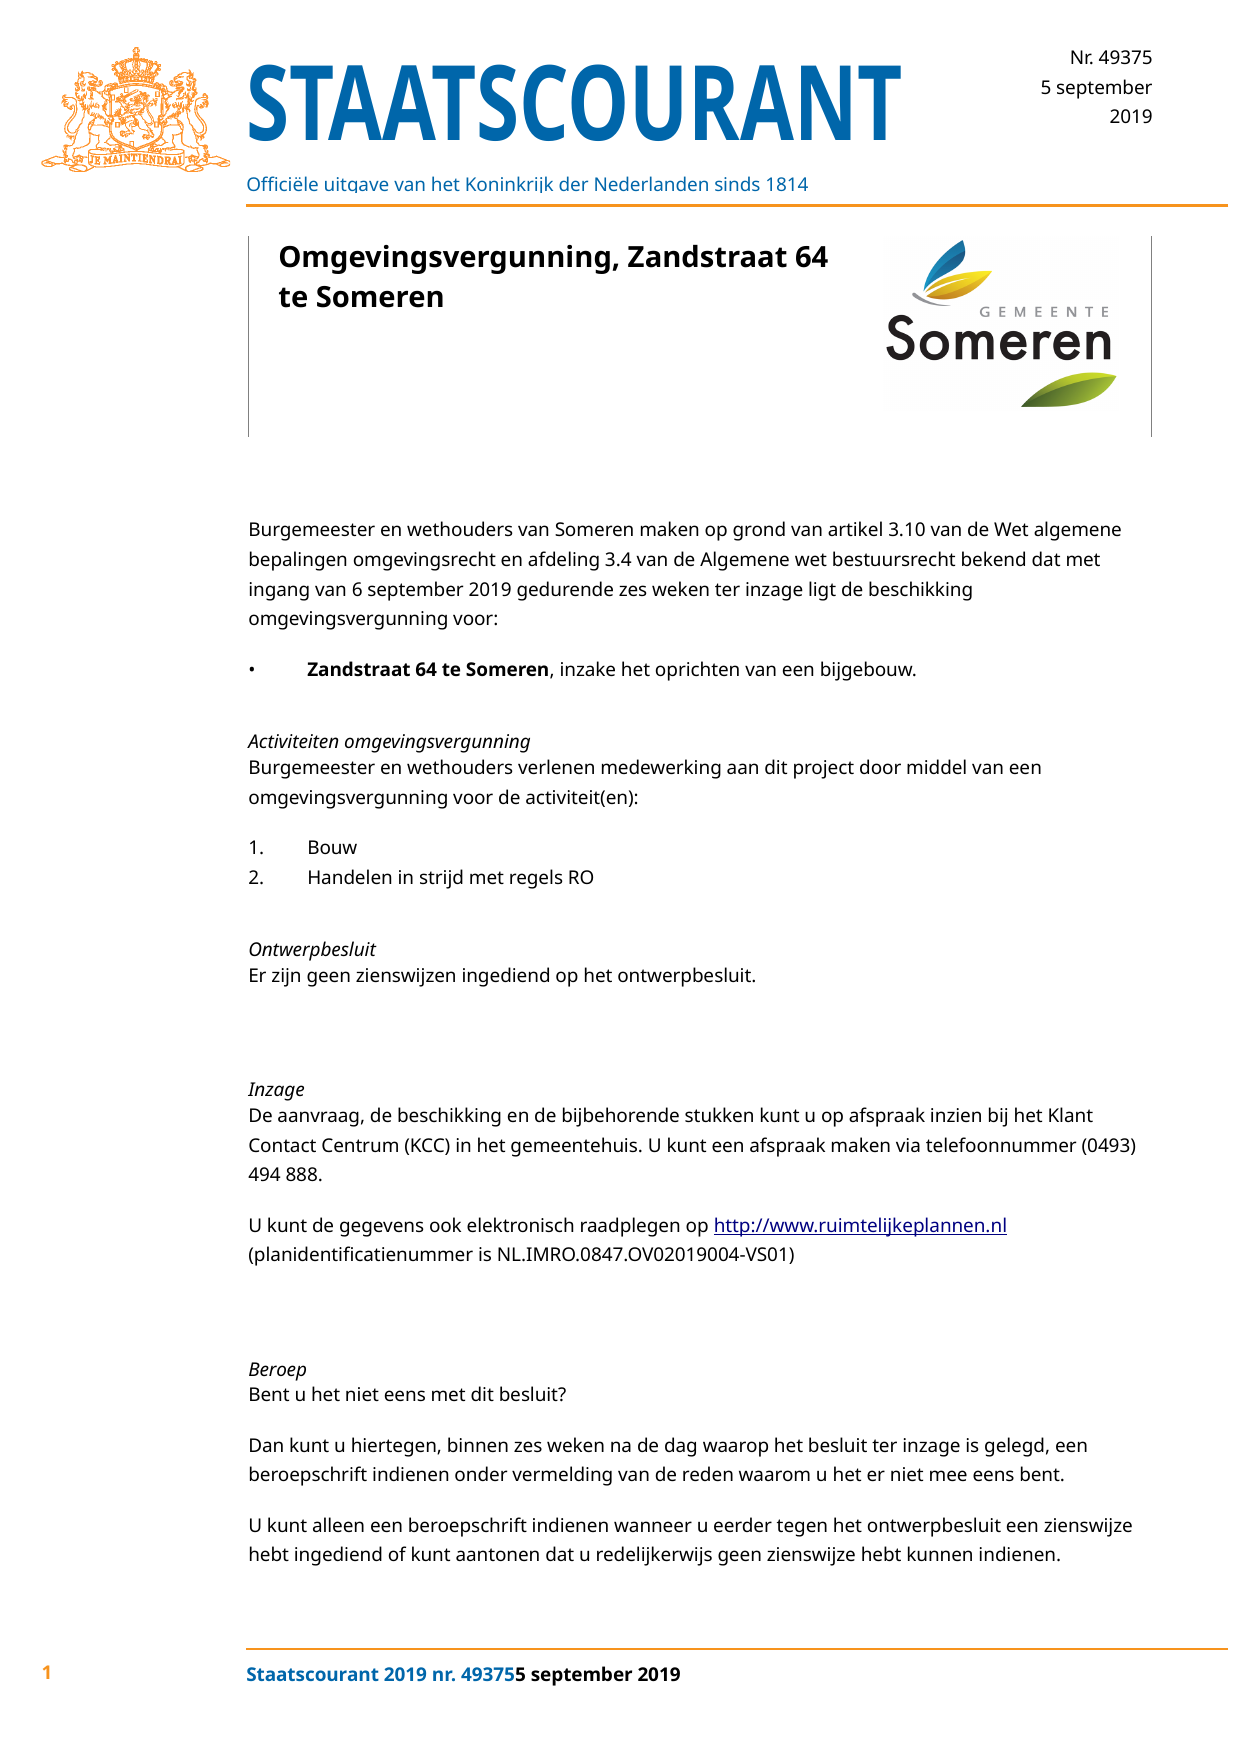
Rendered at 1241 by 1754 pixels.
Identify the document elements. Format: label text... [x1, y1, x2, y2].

text Inzage [248, 1077, 1152, 1102]
text Dan kunt u hiertegen, binnen zes weken na de dag waarop het besluit ter inzage is gelegd, een beroepschrift indienen onder vermelding van de reden waarom u het er niet mee eens bent. [248, 1432, 1152, 1487]
text U kunt de gegevens ook elektronisch raadplegen op http://www.ruimtelijkeplannen.nl (planidentificatienummer is NL.IMRO.0847.OV02019004-VS01) [248, 1212, 1152, 1267]
table_header Omgevingsvergunning, Zandstraat 64 te Someren [249, 236, 850, 437]
list Bouw [248, 834, 1152, 860]
text Burgemeester en wethouders van Someren maken op grond van artikel 3.10 van de Wet algemene bepalingen omgevingsrecht en afdeling 3.4 van de Algemene wet bestuursrecht bekend dat met ingang van 6 september 2019 gedurende zes weken ter inzage ligt de beschikking omgevingsvergunning voor: [248, 517, 1152, 631]
text Beroep [248, 1356, 1152, 1382]
list Handelen in strijd met regels RO [248, 864, 1152, 889]
text Ontwerpbesluit [248, 937, 1152, 962]
text Burgemeester en wethouders verlenen medewerking aan dit project door middel van een omgevingsvergunning voor de activiteit(en): [248, 754, 1152, 809]
text De aanvraag, de beschikking en de bijbehorende stukken kunt u op afspraak inzien bij het Klant Contact Centrum (KCC) in het gemeentehuis. U kunt een afspraak maken via telefoonnummer (0493) 494 888. [248, 1102, 1152, 1187]
text Bent u het niet eens met dit besluit? [248, 1382, 1152, 1407]
picture [41, 47, 231, 172]
text U kunt alleen een beroepschrift indienen wanneer u eerder tegen het ontwerpbesluit een zienswijze hebt ingediend of kunt aantonen dat u redelijkerwijs geen zienswijze hebt kunnen indienen. [248, 1512, 1152, 1567]
list Zandstraat 64 te Someren, inzake het oprichten van een bijgebouw. [248, 656, 1152, 682]
text Activiteiten omgevingsvergunning [248, 728, 1152, 754]
table_header [850, 236, 1151, 437]
picture [882, 236, 1119, 411]
text Er zijn geen zienswijzen ingediend op het ontwerpbesluit. [248, 962, 1152, 988]
